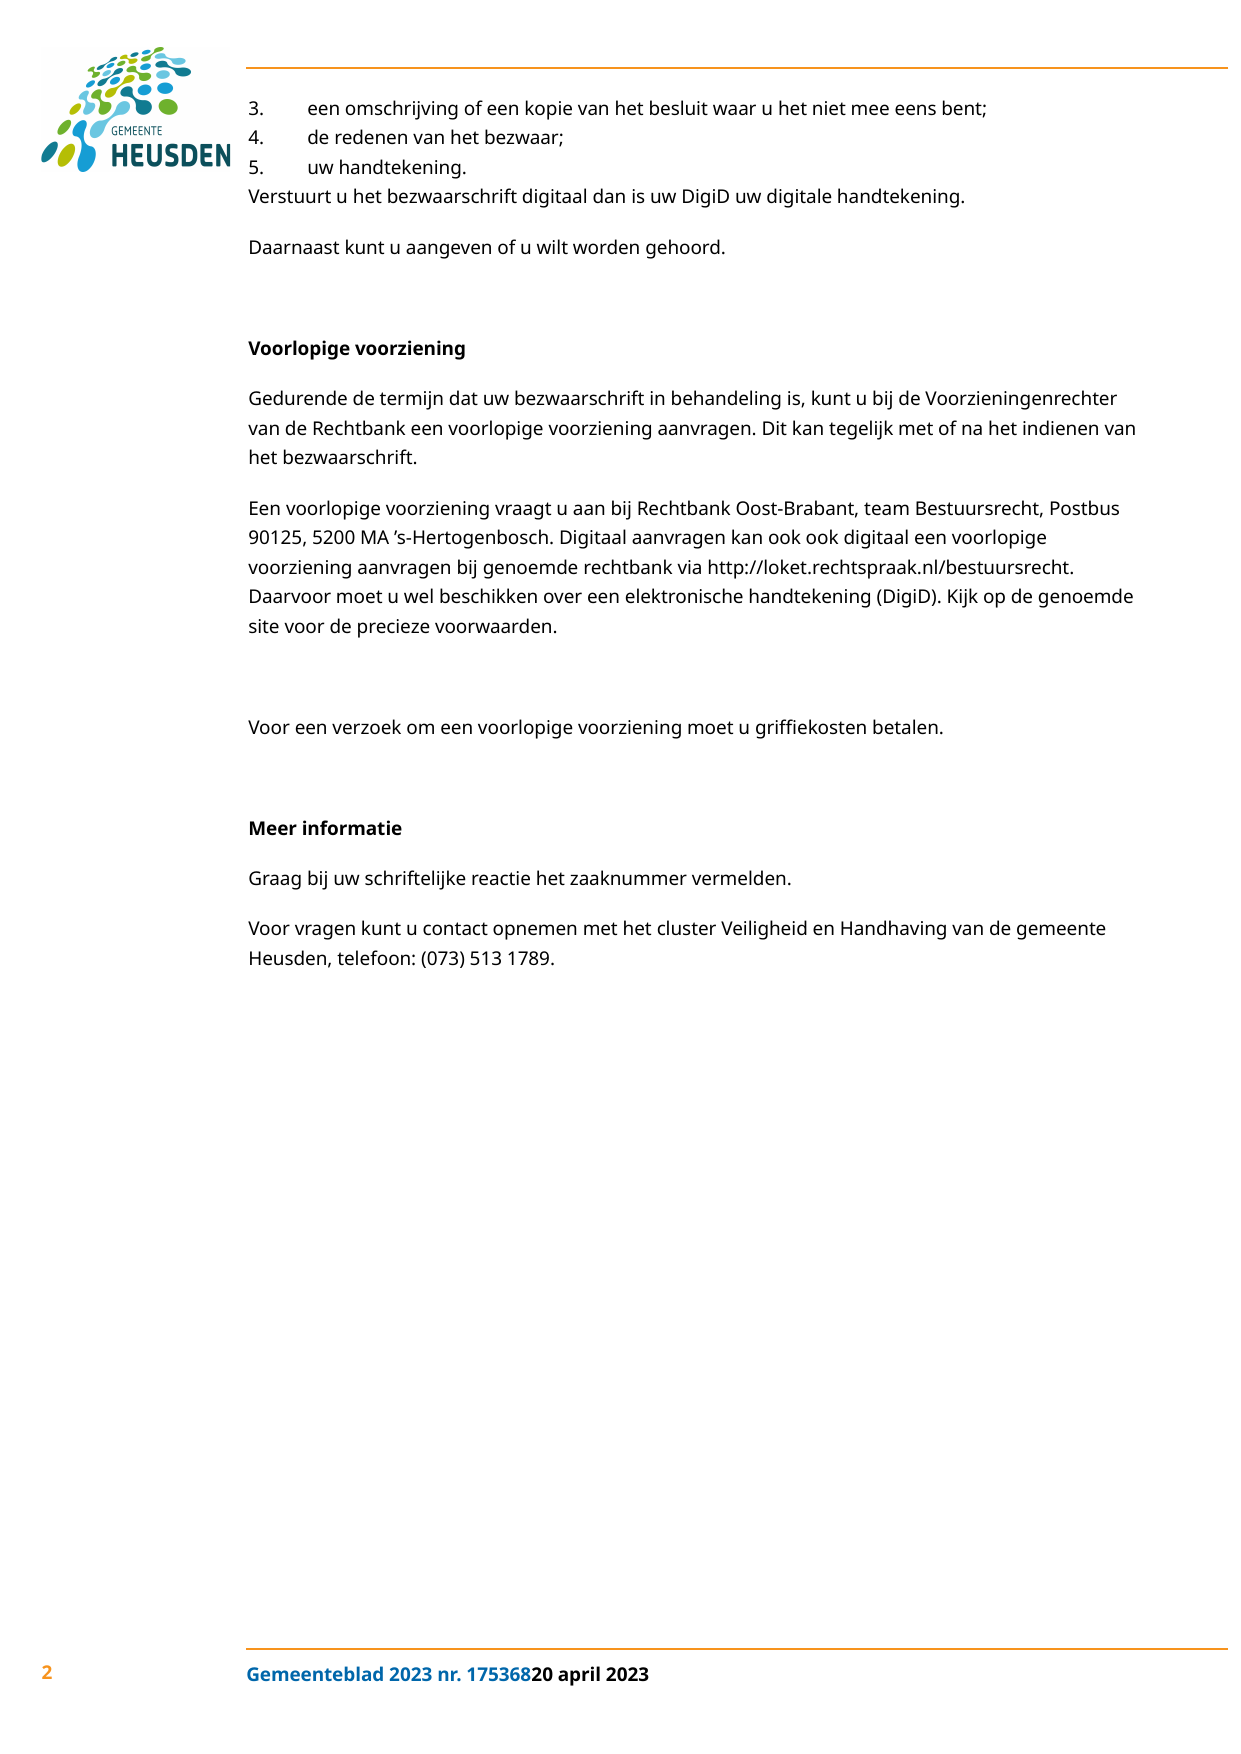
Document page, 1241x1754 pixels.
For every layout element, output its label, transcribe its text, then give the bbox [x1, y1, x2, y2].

text Gedurende de termijn dat uw bezwaarschrift in behandeling is, kunt u bij de Voorzieningenrechter van de Rechtbank een voorlopige voorziening aanvragen. Dit kan tegelijk met of na het indienen van het bezwaarschrift. [248, 385, 1152, 470]
picture [41, 47, 231, 172]
list uw handtekening. [248, 154, 1152, 180]
text Een voorlopige voorziening vraagt u aan bij Rechtbank Oost-Brabant, team Bestuursrecht, Postbus 90125, 5200 MA ’s-Hertogenbosch. Digitaal aanvragen kan ook ook digitaal een voorlopige voorziening aanvragen bij genoemde rechtbank via http://loket.rechtspraak.nl/bestuursrecht. Daarvoor moet u wel beschikken over een elektronische handtekening (DigiD). Kijk op de genoemde site voor de precieze voorwaarden. [248, 495, 1152, 639]
text Voor een verzoek om een voorlopige voorziening moet u griffiekosten betalen. [248, 714, 1152, 740]
text Graag bij uw schriftelijke reactie het zaaknummer vermelden. [248, 865, 1152, 891]
text Meer informatie [248, 815, 1152, 841]
list een omschrijving of een kopie van het besluit waar u het niet mee eens bent; [248, 95, 1152, 121]
text Voor vragen kunt u contact opnemen met het cluster Veiligheid en Handhaving van de gemeente Heusden, telefoon: (073) 513 1789. [248, 916, 1152, 971]
text Verstuurt u het bezwaarschrift digitaal dan is uw DigiD uw digitale handtekening. [248, 183, 1152, 209]
text Daarnaast kunt u aangeven of u wilt worden gehoord. [248, 234, 1152, 260]
list de redenen van het bezwaar; [248, 124, 1152, 150]
text Voorlopige voorziening [248, 335, 1152, 361]
